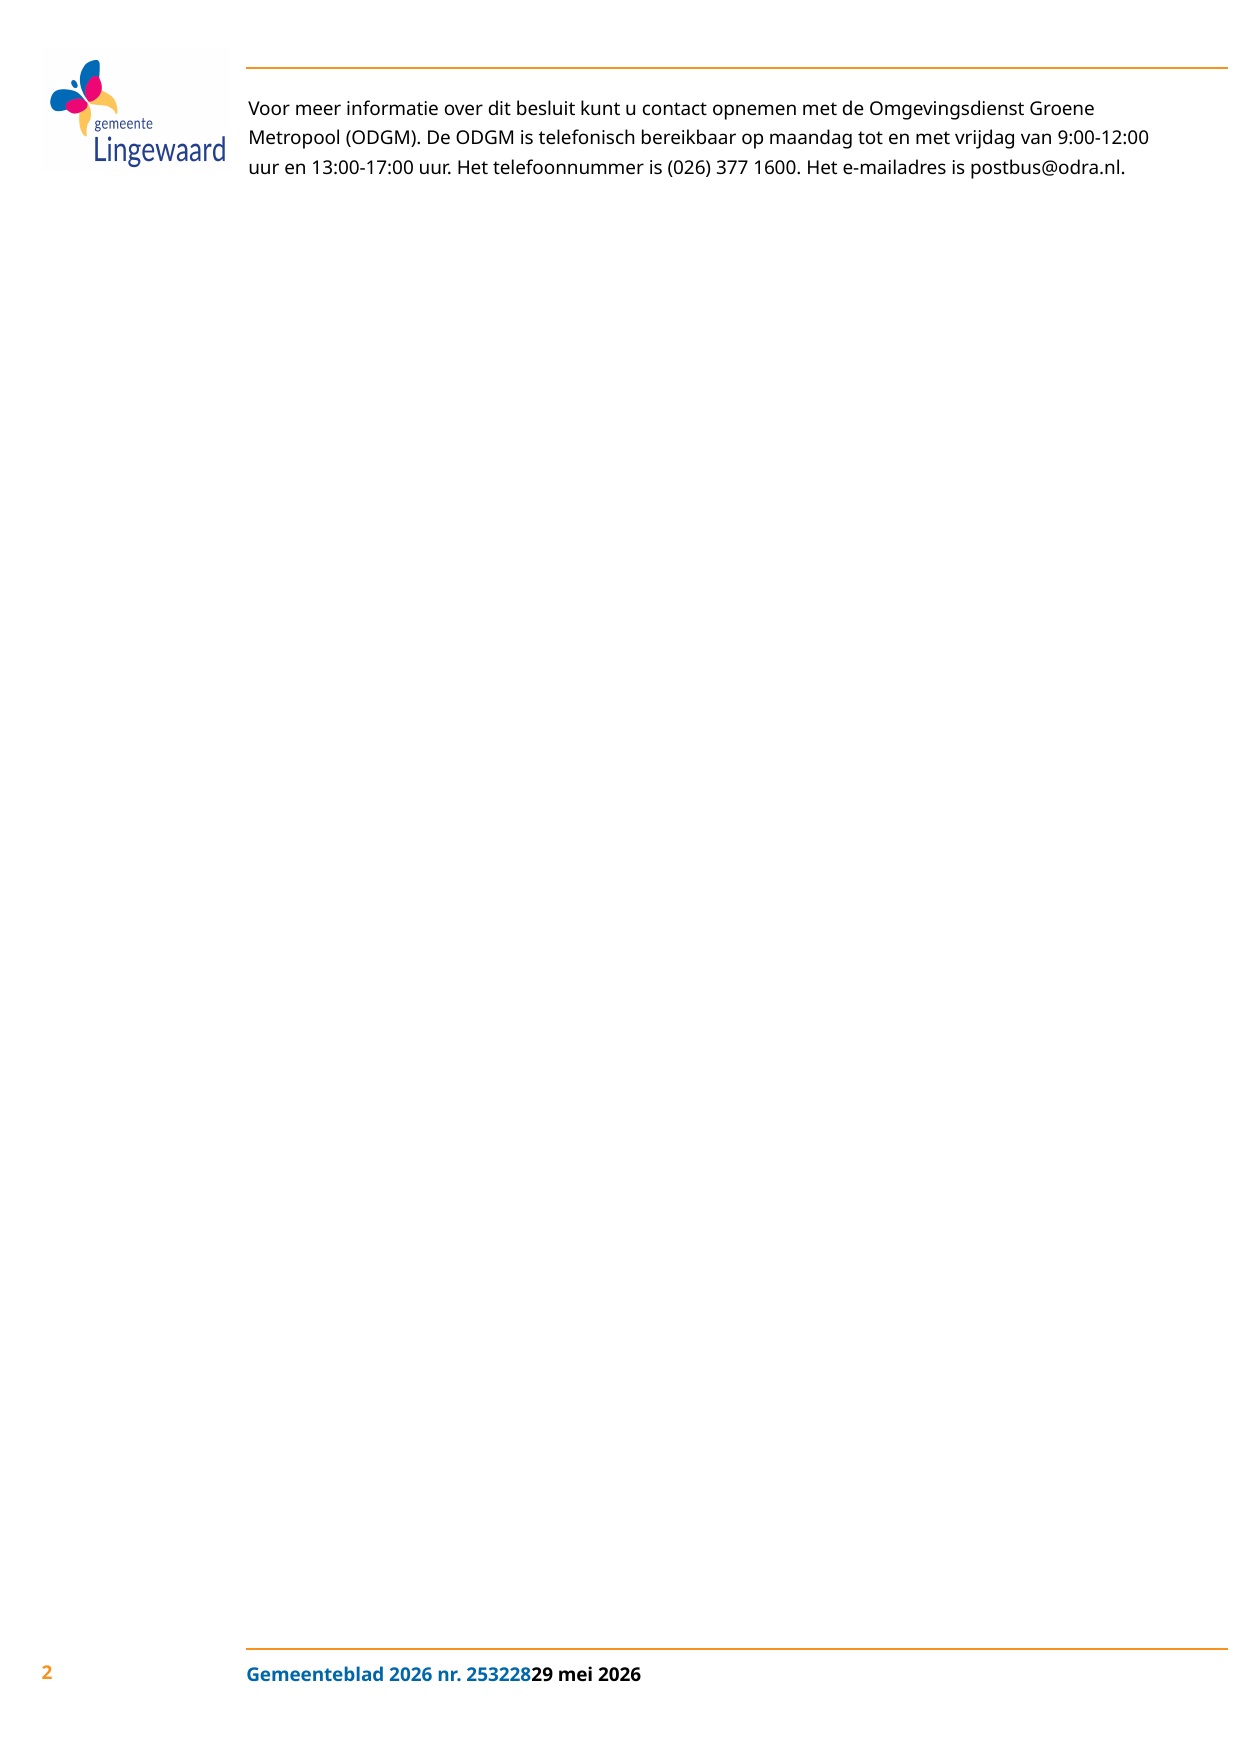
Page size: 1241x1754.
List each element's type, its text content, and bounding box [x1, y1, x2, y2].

text Voor meer informatie over dit besluit kunt u contact opnemen met de Omgevingsdienst Groene Metropool (ODGM). De ODGM is telefonisch bereikbaar op maandag tot en met vrijdag van 9:00-12:00 uur en 13:00-17:00 uur. Het telefoonnummer is (026) 377 1600. Het e-mailadres is postbus@odra.nl. [248, 95, 1152, 180]
picture [41, 47, 231, 172]
